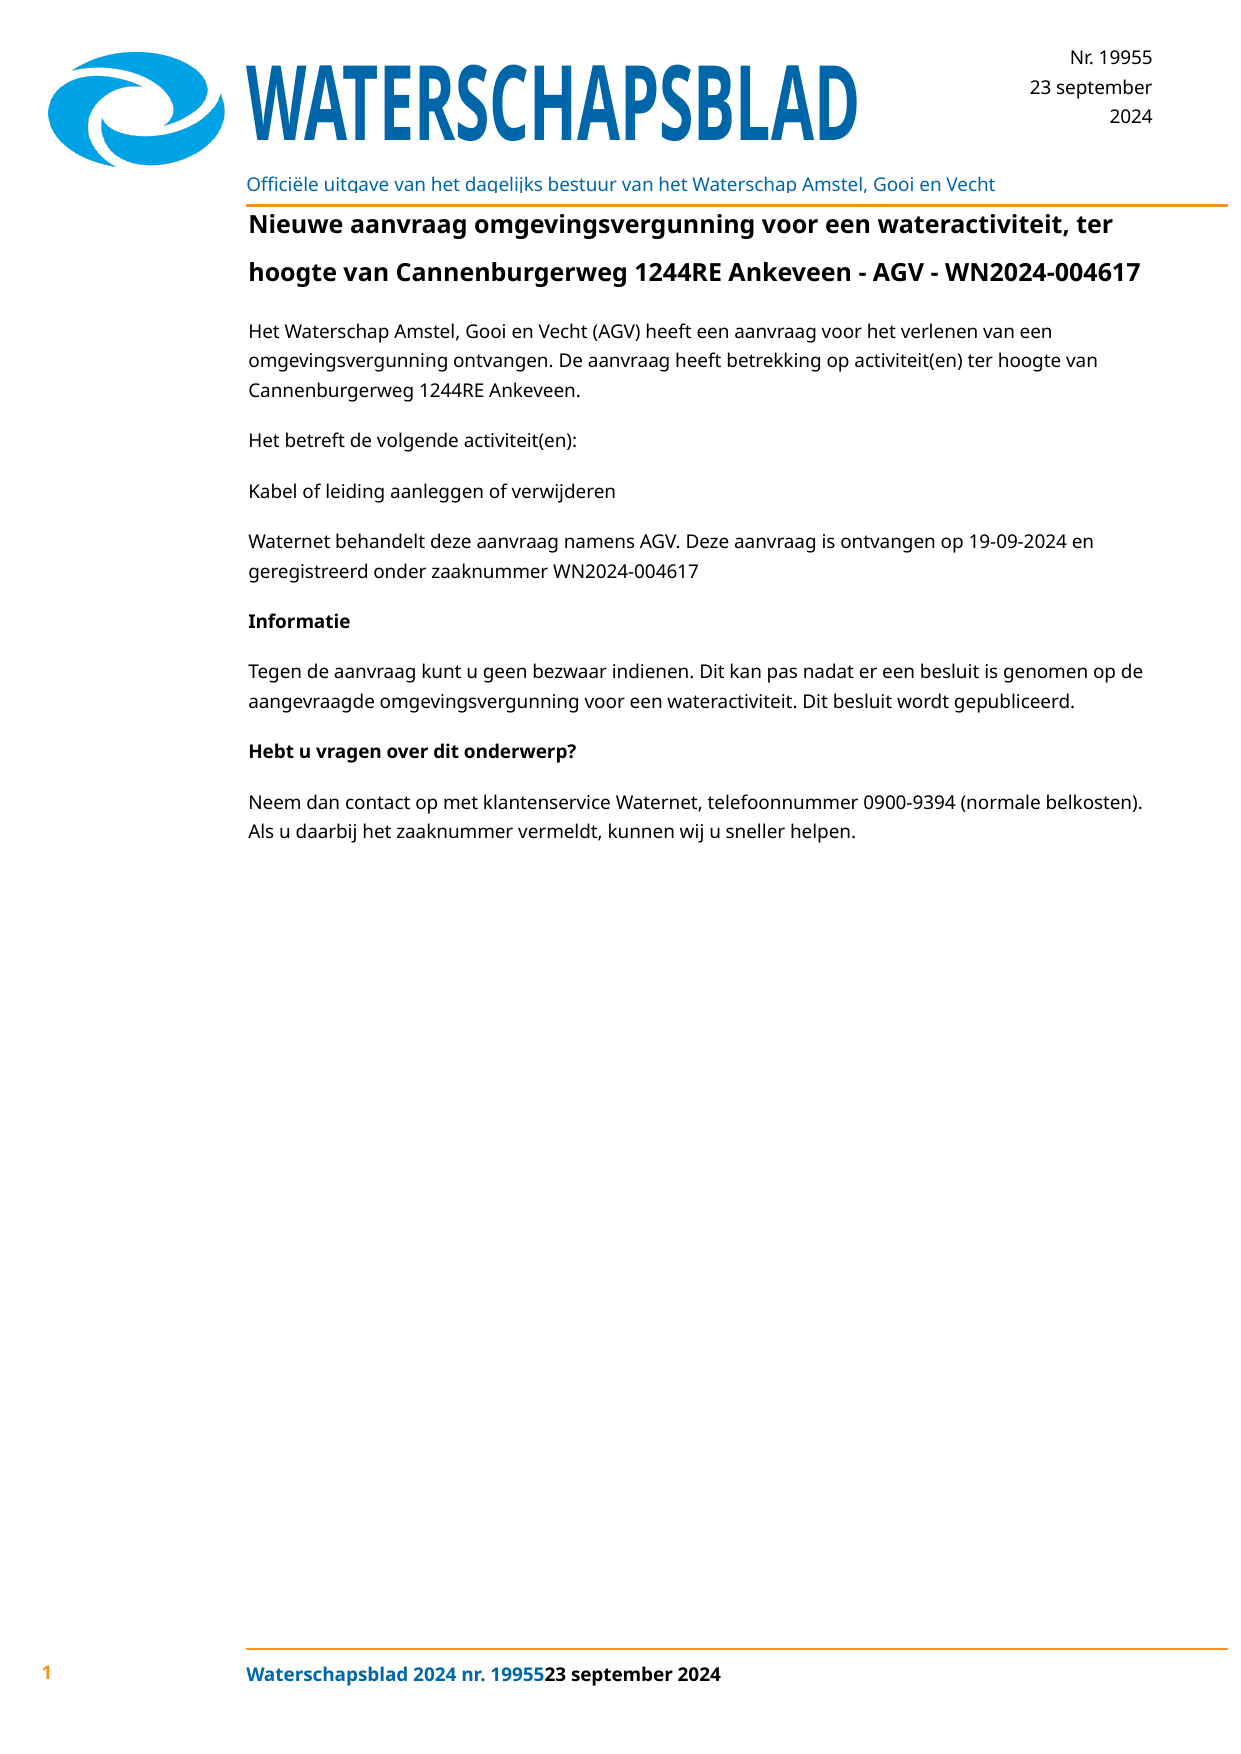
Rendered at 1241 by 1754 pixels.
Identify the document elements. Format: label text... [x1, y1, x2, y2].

text Nieuwe aanvraag omgevingsvergunning voor een wateractiviteit, ter hoogte van Cannenburgerweg 1244RE Ankeveen - AGV - WN2024-004617 [248, 207, 1152, 288]
picture [41, 47, 231, 172]
text Waternet behandelt deze aanvraag namens AGV. Deze aanvraag is ontvangen op 19-09-2024 en geregistreerd onder zaaknummer WN2024-004617 [248, 528, 1152, 584]
text Het Waterschap Amstel, Gooi en Vecht (AGV) heeft een aanvraag voor het verlenen van een omgevingsvergunning ontvangen. De aanvraag heeft betrekking op activiteit(en) ter hoogte van Cannenburgerweg 1244RE Ankeveen. [248, 318, 1152, 403]
text Hebt u vragen over dit onderwerp? [248, 739, 1152, 764]
text Kabel of leiding aanleggen of verwijderen [248, 478, 1152, 504]
text Het betreft de volgende activiteit(en): [248, 427, 1152, 453]
text Tegen de aanvraag kunt u geen bezwaar indienen. Dit kan pas nadat er een besluit is genomen op de aangevraagde omgevingsvergunning voor een wateractiviteit. Dit besluit wordt gepubliceerd. [248, 659, 1152, 714]
text Neem dan contact op met klantenservice Waternet, telefoonnummer 0900-9394 (normale belkosten). Als u daarbij het zaaknummer vermeldt, kunnen wij u sneller helpen. [248, 789, 1152, 844]
text Informatie [248, 608, 1152, 634]
